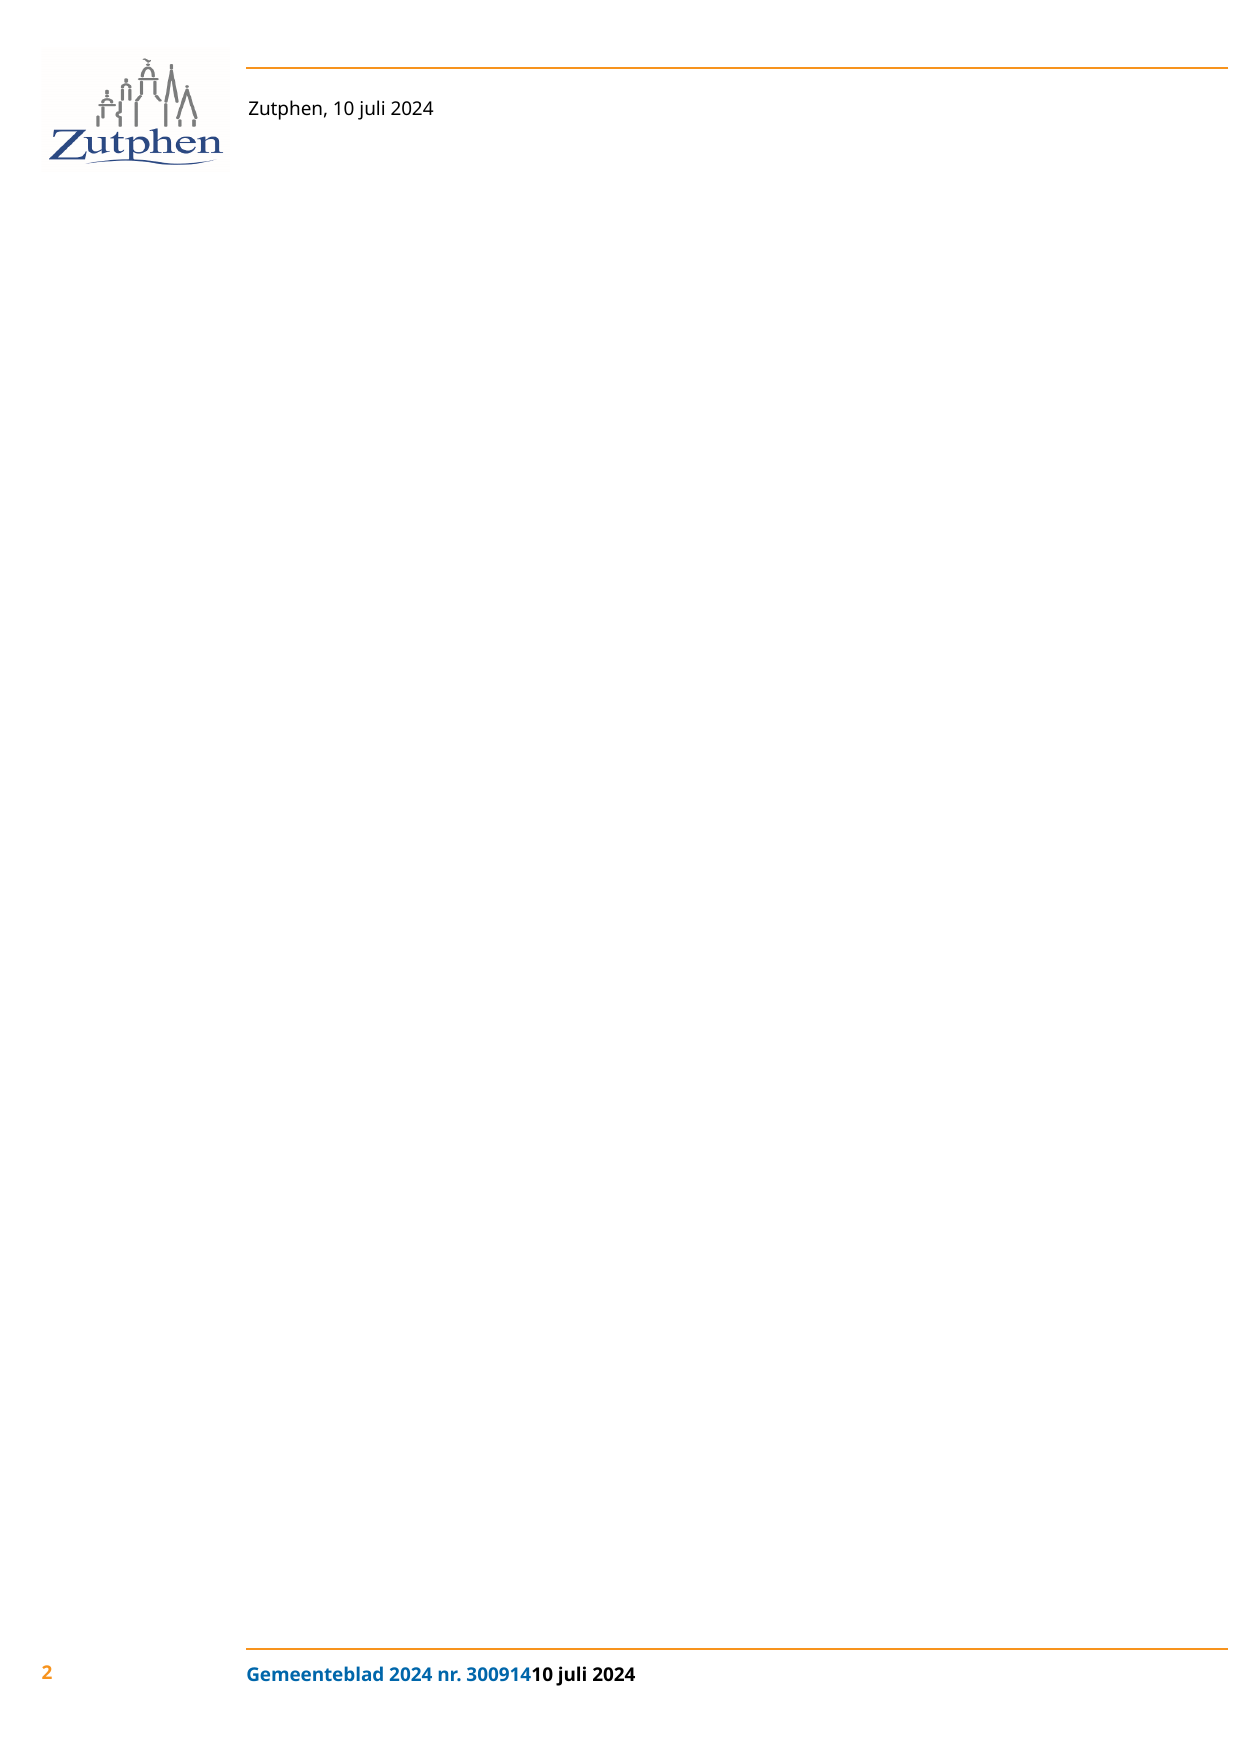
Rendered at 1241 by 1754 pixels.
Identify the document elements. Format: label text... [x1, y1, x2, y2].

picture [41, 47, 231, 172]
text Zutphen, 10 juli 2024 [248, 95, 1152, 121]
